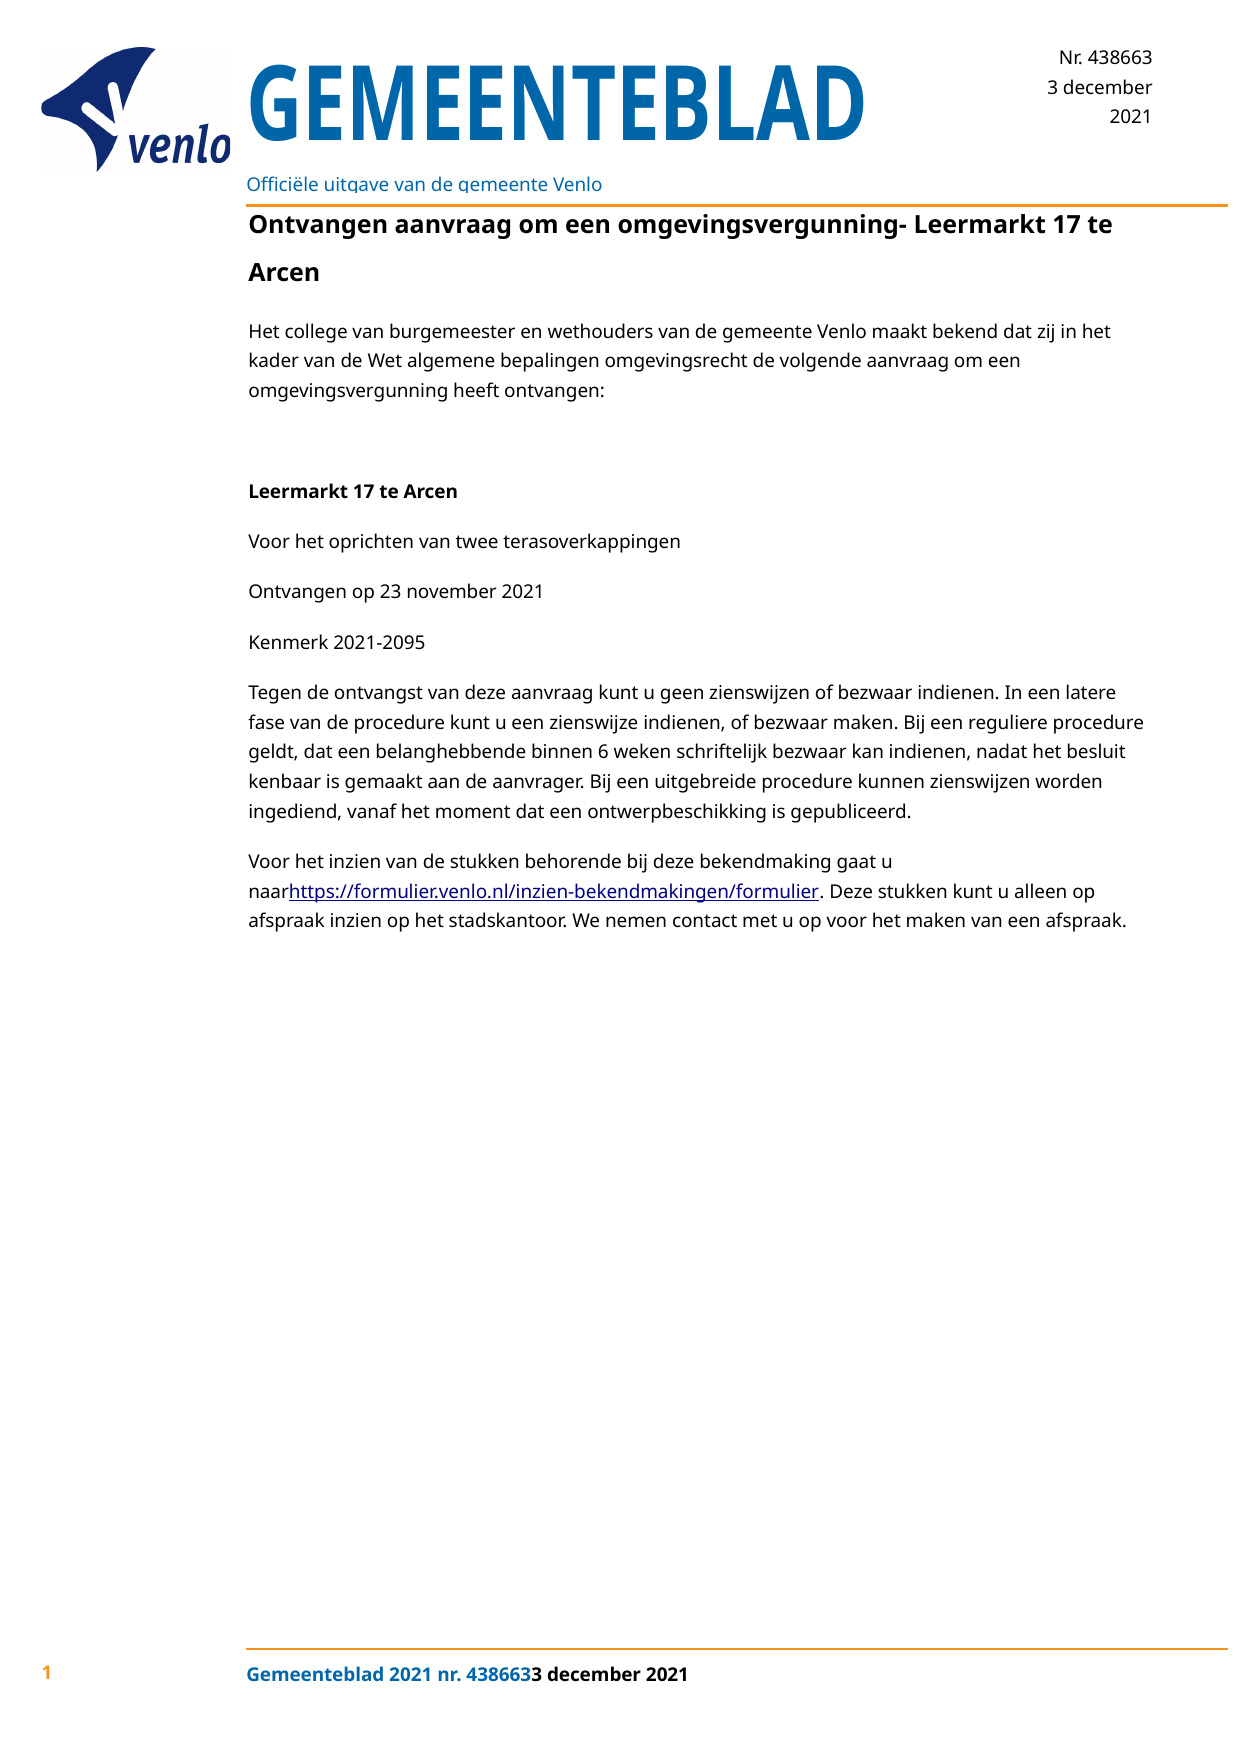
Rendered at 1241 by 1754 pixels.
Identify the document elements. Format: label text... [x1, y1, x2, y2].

text Kenmerk 2021-2095 [248, 629, 1152, 655]
text Het college van burgemeester en wethouders van de gemeente Venlo maakt bekend dat zij in het kader van de Wet algemene bepalingen omgevingsrecht de volgende aanvraag om een omgevingsvergunning heeft ontvangen: [248, 318, 1152, 403]
text Ontvangen op 23 november 2021 [248, 579, 1152, 604]
picture [41, 47, 231, 172]
text Tegen de ontvangst van deze aanvraag kunt u geen zienswijzen of bezwaar indienen. In een latere fase van de procedure kunt u een zienswijze indienen, of bezwaar maken. Bij een reguliere procedure geldt, dat een belanghebbende binnen 6 weken schriftelijk bezwaar kan indienen, nadat het besluit kenbaar is gemaakt aan de aanvrager. Bij een uitgebreide procedure kunnen zienswijzen worden ingediend, vanaf het moment dat een ontwerpbeschikking is gepubliceerd. [248, 679, 1152, 824]
text Leermarkt 17 te Arcen [248, 478, 1152, 504]
text Voor het inzien van de stukken behorende bij deze bekendmaking gaat u naarhttps://formulier.venlo.nl/inzien-bekendmakingen/formulier. Deze stukken kunt u alleen op afspraak inzien op het stadskantoor. We nemen contact met u op voor het maken van een afspraak. [248, 848, 1152, 933]
text Ontvangen aanvraag om een omgevingsvergunning- Leermarkt 17 te Arcen [248, 207, 1152, 288]
text Voor het oprichten van twee terasoverkappingen [248, 528, 1152, 554]
